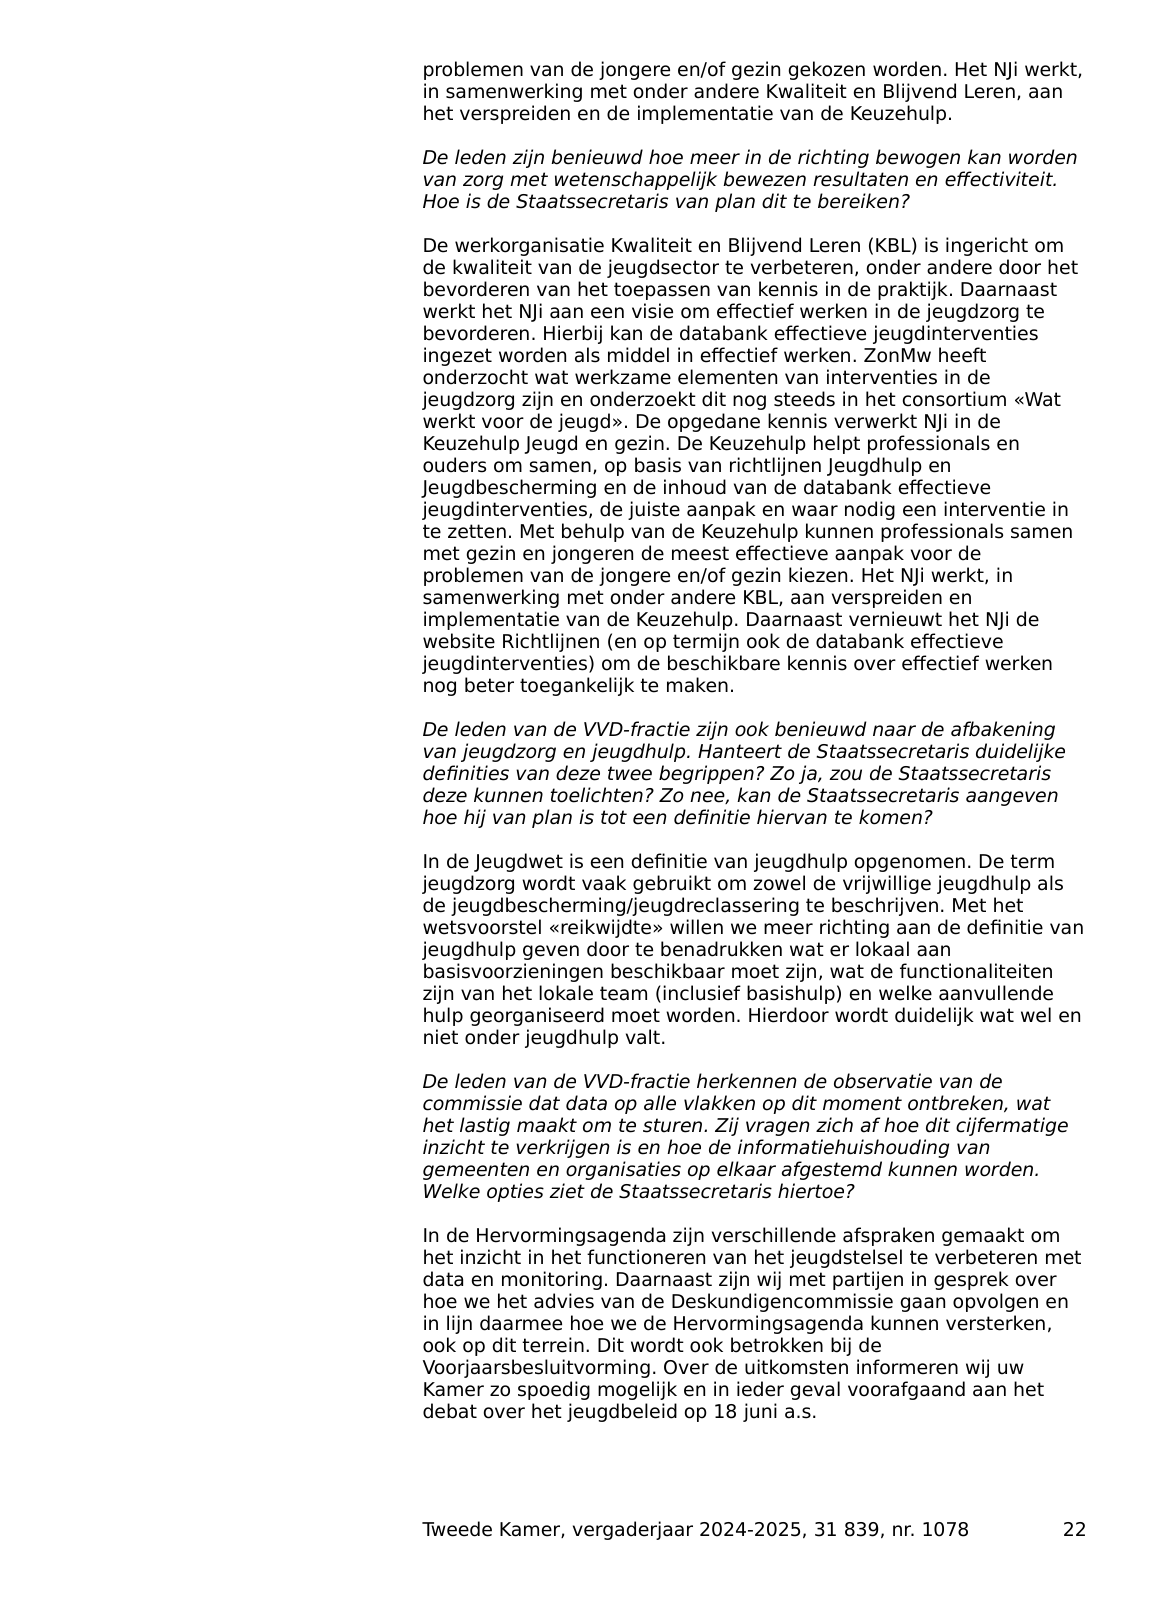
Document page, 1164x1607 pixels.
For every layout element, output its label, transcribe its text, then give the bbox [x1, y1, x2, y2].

text De werkorganisatie Kwaliteit en Blijvend Leren (KBL) is ingericht om de kwaliteit van de jeugdsector te verbeteren, onder andere door het bevorderen van het toepassen van kennis in de praktijk. Daarnaast werkt het NJi aan een visie om effectief werken in de jeugdzorg te bevorderen. Hierbij kan de databank effectieve jeugdinterventies ingezet worden als middel in effectief werken. ZonMw heeft onderzocht wat werkzame elementen van interventies in de jeugdzorg zijn en onderzoekt dit nog steeds in het consortium «Wat werkt voor de jeugd». De opgedane kennis verwerkt NJi in de Keuzehulp Jeugd en gezin. De Keuzehulp helpt professionals en ouders om samen, op basis van richtlijnen Jeugdhulp en Jeugdbescherming en de inhoud van de databank effectieve jeugdinterventies, de juiste aanpak en waar nodig een interventie in te zetten. Met behulp van de Keuzehulp kunnen professionals samen met gezin en jongeren de meest effectieve aanpak voor de problemen van de jongere en/of gezin kiezen. Het NJi werkt, in samenwerking met onder andere KBL, aan verspreiden en implementatie van de Keuzehulp. Daarnaast vernieuwt het NJi de website Richtlijnen (en op termijn ook de databank effectieve jeugdinterventies) om de beschikbare kennis over effectief werken nog beter toegankelijk te maken. [422, 235, 1087, 697]
text In de Hervormingsagenda zijn verschillende afspraken gemaakt om het inzicht in het functioneren van het jeugdstelsel te verbeteren met data en monitoring. Daarnaast zijn wij met partijen in gesprek over hoe we het advies van de Deskundigencommissie gaan opvolgen en in lijn daarmee hoe we de Hervormingsagenda kunnen versterken, ook op dit terrein. Dit wordt ook betrokken bij de Voorjaarsbesluitvorming. Over de uitkomsten informeren wij uw Kamer zo spoedig mogelijk en in ieder geval voorafgaand aan het debat over het jeugdbeleid op 18 juni a.s. [422, 1225, 1087, 1423]
text problemen van de jongere en/of gezin gekozen worden. Het NJi werkt, in samenwerking met onder andere Kwaliteit en Blijvend Leren, aan het verspreiden en de implementatie van de Keuzehulp. [422, 59, 1087, 125]
text De leden van de VVD-fractie herkennen de observatie van de commissie dat data op alle vlakken op dit moment ontbreken, wat het lastig maakt om te sturen. Zij vragen zich af hoe dit cijfermatige inzicht te verkrijgen is en hoe de informatiehuishouding van gemeenten en organisaties op elkaar afgestemd kunnen worden. Welke opties ziet de Staatssecretaris hiertoe? [422, 1071, 1087, 1203]
text De leden van de VVD-fractie zijn ook benieuwd naar de afbakening van jeugdzorg en jeugdhulp. Hanteert de Staatssecretaris duidelijke definities van deze twee begrippen? Zo ja, zou de Staatssecretaris deze kunnen toelichten? Zo nee, kan de Staatssecretaris aangeven hoe hij van plan is tot een definitie hiervan te komen? [422, 719, 1087, 829]
text De leden zijn benieuwd hoe meer in de richting bewogen kan worden van zorg met wetenschappelijk bewezen resultaten en effectiviteit. Hoe is de Staatssecretaris van plan dit te bereiken? [422, 147, 1087, 213]
text In de Jeugdwet is een definitie van jeugdhulp opgenomen. De term jeugdzorg wordt vaak gebruikt om zowel de vrijwillige jeugdhulp als de jeugdbescherming/jeugdreclassering te beschrijven. Met het wetsvoorstel «reikwijdte» willen we meer richting aan de definitie van jeugdhulp geven door te benadrukken wat er lokaal aan basisvoorzieningen beschikbaar moet zijn, wat de functionaliteiten zijn van het lokale team (inclusief basishulp) en welke aanvullende hulp georganiseerd moet worden. Hierdoor wordt duidelijk wat wel en niet onder jeugdhulp valt. [422, 851, 1087, 1049]
